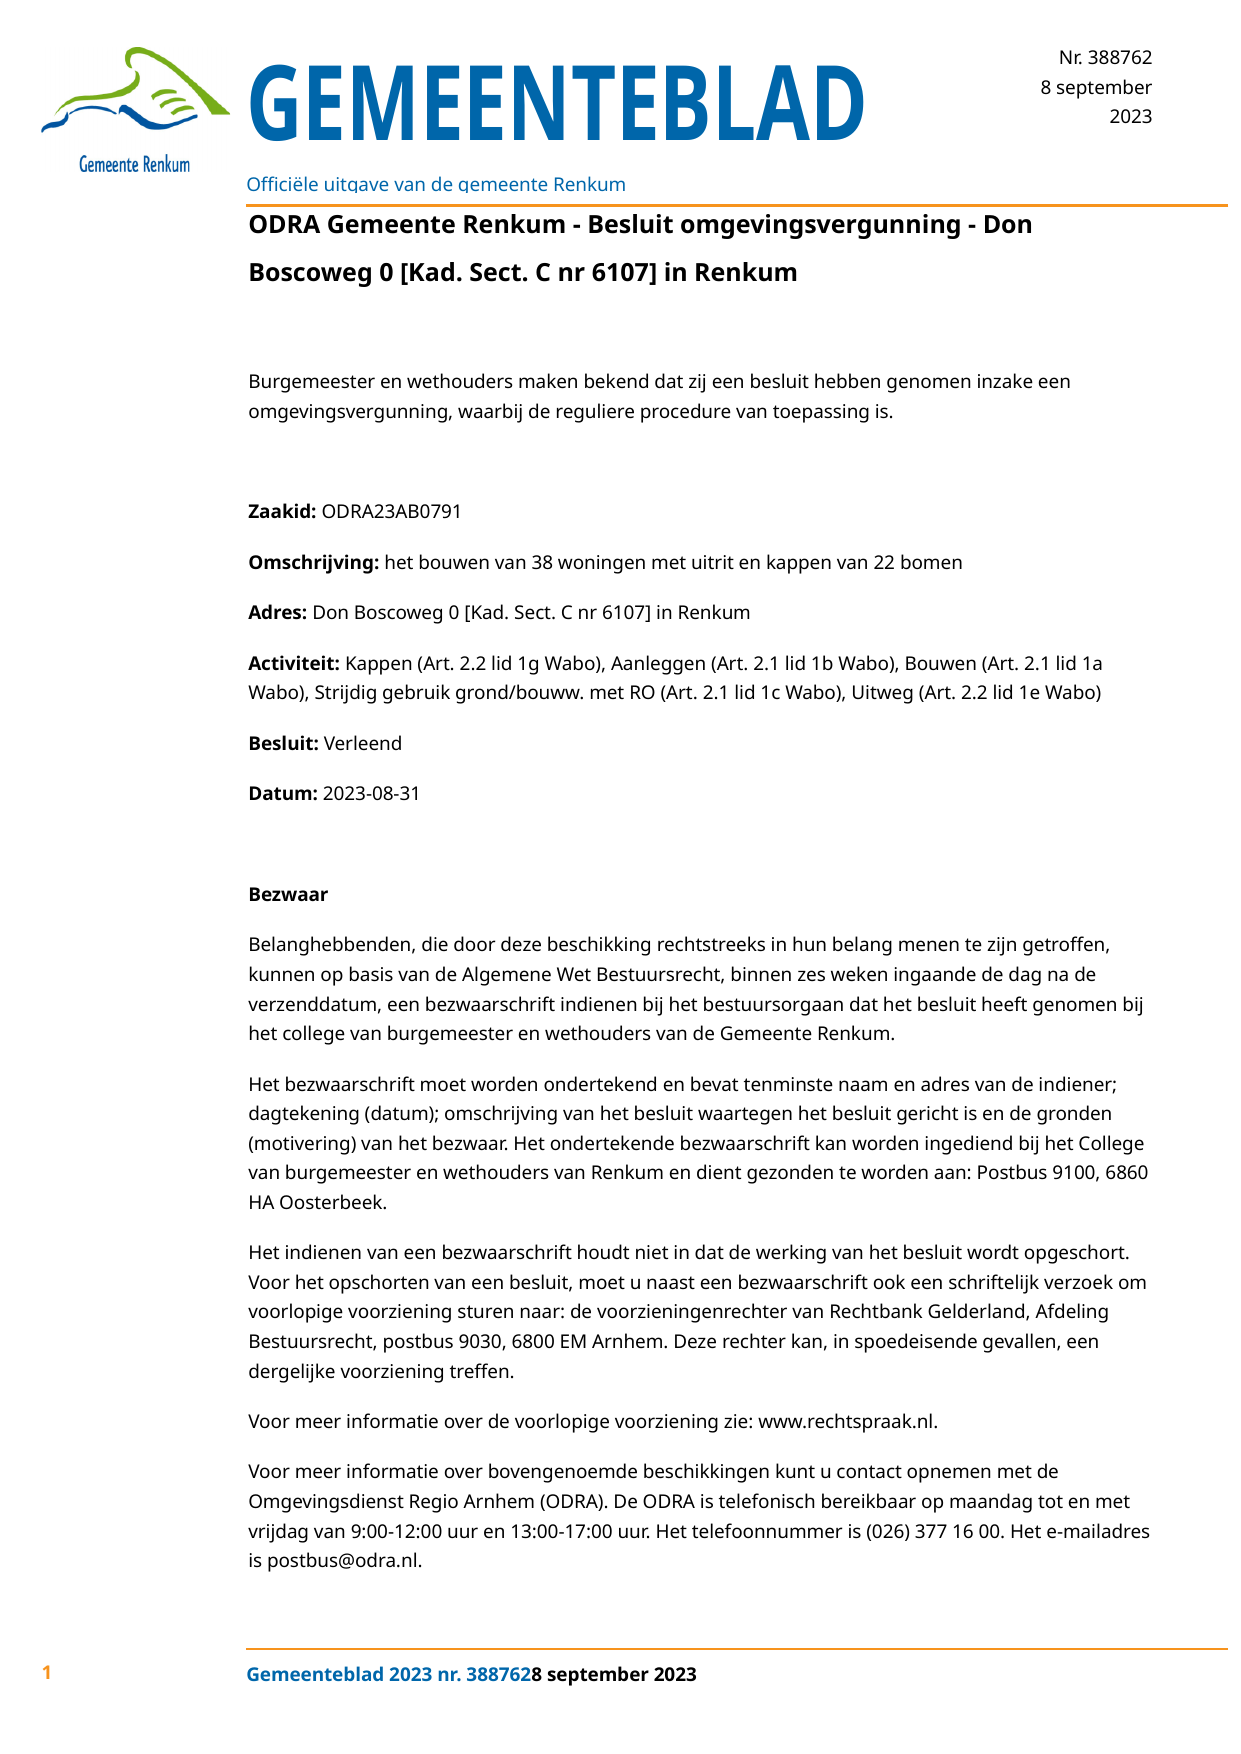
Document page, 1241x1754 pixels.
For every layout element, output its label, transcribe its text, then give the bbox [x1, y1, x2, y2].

text ODRA Gemeente Renkum - Besluit omgevingsvergunning - Don Boscoweg 0 [Kad. Sect. C nr 6107] in Renkum [248, 207, 1152, 288]
text Besluit: Verleend [248, 730, 1152, 756]
text Het indienen van een bezwaarschrift houdt niet in dat de werking van het besluit wordt opgeschort. Voor het opschorten van een besluit, moet u naast een bezwaarschrift ook een schriftelijk verzoek om voorlopige voorziening sturen naar: de voorzieningenrechter van Rechtbank Gelderland, Afdeling Bestuursrecht, postbus 9030, 6800 EM Arnhem. Deze rechter kan, in spoedeisende gevallen, een dergelijke voorziening treffen. [248, 1239, 1152, 1384]
picture [41, 47, 231, 172]
text Belanghebbenden, die door deze beschikking rechtstreeks in hun belang menen te zijn getroffen, kunnen op basis van de Algemene Wet Bestuursrecht, binnen zes weken ingaande de dag na de verzenddatum, een bezwaarschrift indienen bij het bestuursorgaan dat het besluit heeft genomen bij het college van burgemeester en wethouders van de Gemeente Renkum. [248, 932, 1152, 1046]
text Voor meer informatie over de voorlopige voorziening zie: www.rechtspraak.nl. [248, 1408, 1152, 1434]
text Zaakid: ODRA23AB0791 [248, 499, 1152, 524]
text Voor meer informatie over bovengenoemde beschikkingen kunt u contact opnemen met de Omgevingsdienst Regio Arnhem (ODRA). De ODRA is telefonisch bereikbaar op maandag tot en met vrijdag van 9:00-12:00 uur en 13:00-17:00 uur. Het telefoonnummer is (026) 377 16 00. Het e-mailadres is postbus@odra.nl. [248, 1459, 1152, 1573]
text Burgemeester en wethouders maken bekend dat zij een besluit hebben genomen inzake een omgevingsvergunning, waarbij de reguliere procedure van toepassing is. [248, 368, 1152, 424]
text Datum: 2023-08-31 [248, 780, 1152, 806]
text Het bezwaarschrift moet worden ondertekend en bevat tenminste naam en adres van de indiener; dagtekening (datum); omschrijving van het besluit waartegen het besluit gericht is en de gronden (motivering) van het bezwaar. Het ondertekende bezwaarschrift kan worden ingediend bij het College van burgemeester en wethouders van Renkum en dient gezonden te worden aan: Postbus 9100, 6860 HA Oosterbeek. [248, 1071, 1152, 1215]
text Activiteit: Kappen (Art. 2.2 lid 1g Wabo), Aanleggen (Art. 2.1 lid 1b Wabo), Bouwen (Art. 2.1 lid 1a Wabo), Strijdig gebruik grond/bouww. met RO (Art. 2.1 lid 1c Wabo), Uitweg (Art. 2.2 lid 1e Wabo) [248, 650, 1152, 705]
text Bezwaar [248, 881, 1152, 907]
text Adres: Don Boscoweg 0 [Kad. Sect. C nr 6107] in Renkum [248, 599, 1152, 625]
text Omschrijving: het bouwen van 38 woningen met uitrit en kappen van 22 bomen [248, 549, 1152, 575]
